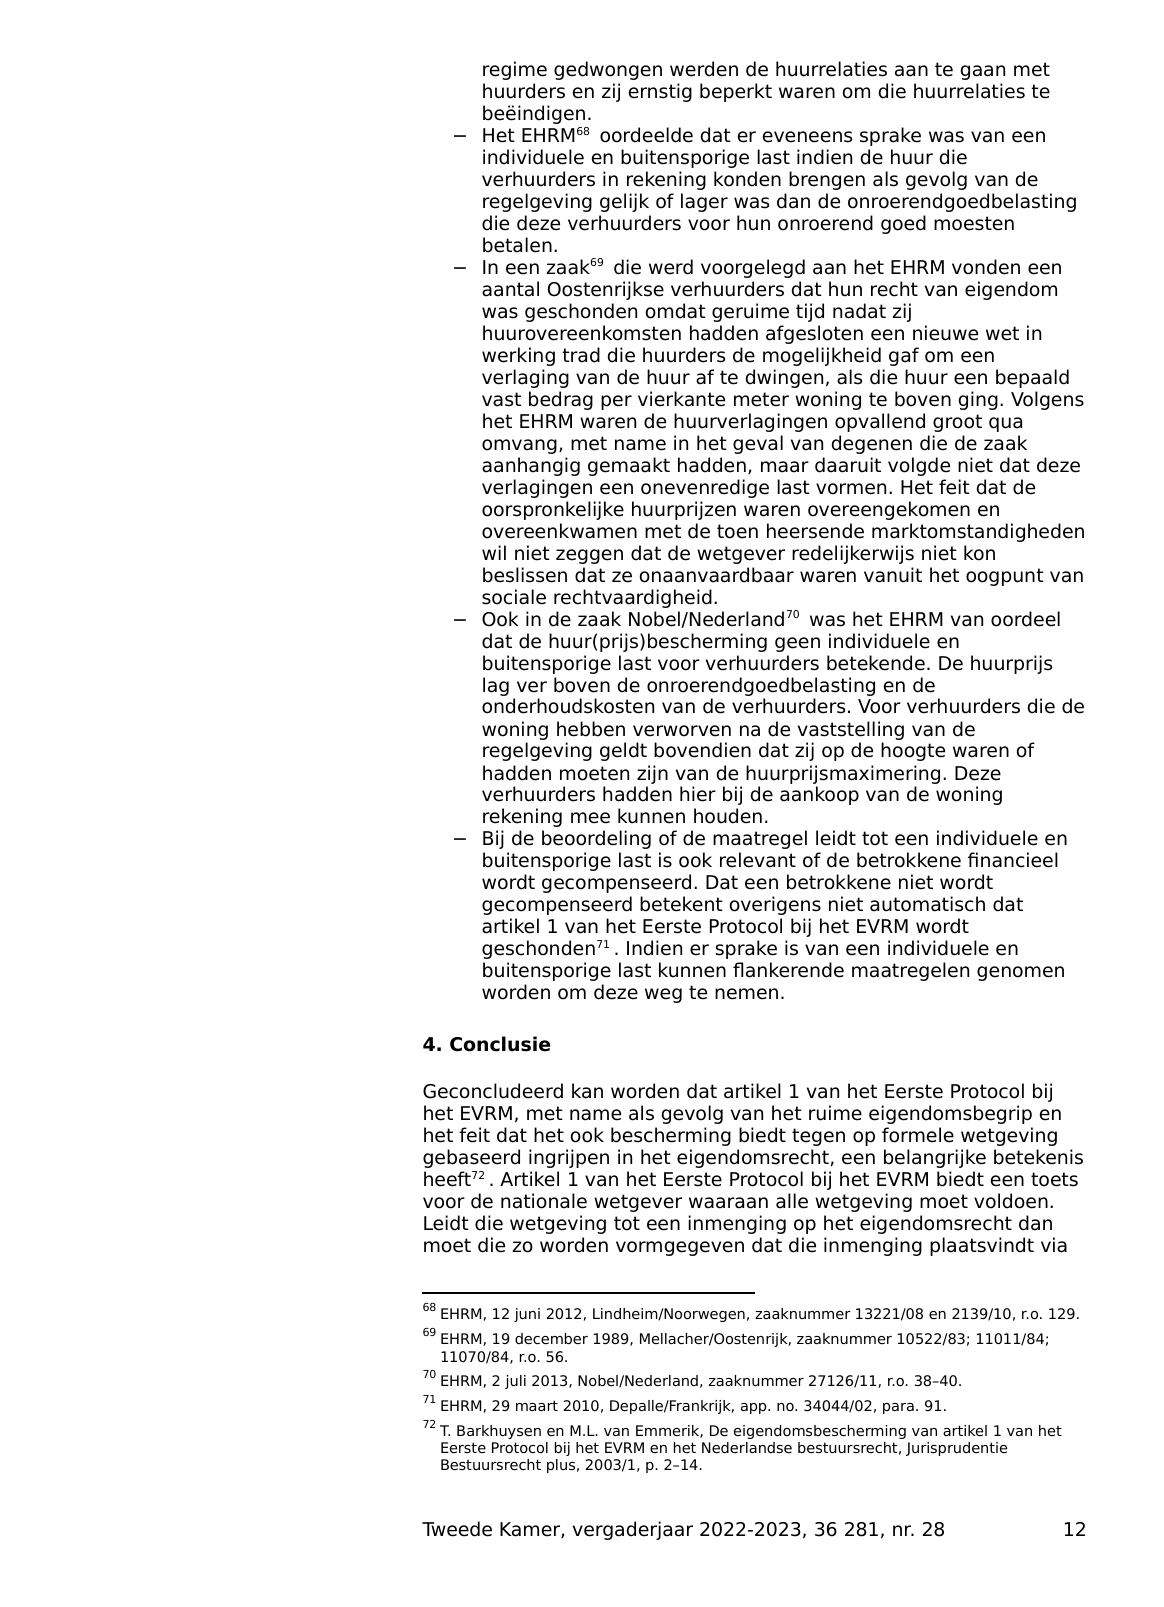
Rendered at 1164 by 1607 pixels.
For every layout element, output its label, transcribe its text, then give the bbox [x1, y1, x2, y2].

text EHRM, 19 december 1989, Mellacher/Oostenrijk, zaaknummer 10522/83; 11011/84; 11070/84, r.o. 56. [422, 1327, 1087, 1366]
text regime gedwongen werden de huurrelaties aan te gaan met huurders en zij ernstig beperkt waren om die huurrelaties te beëindigen. [452, 59, 1087, 125]
text − Ook in de zaak Nobel/Nederland was het EHRM van oordeel dat de huur(prijs)bescherming geen individuele en buitensporige last voor verhuurders betekende. De huurprijs lag ver boven de onroerendgoedbelasting en de onderhoudskosten van de verhuurders. Voor verhuurders die de woning hebben verworven na de vaststelling van de regelgeving geldt bovendien dat zij op de hoogte waren of hadden moeten zijn van de huurprijsmaximering. Deze verhuurders hadden hier bij de aankoop van de woning rekening mee kunnen houden. [452, 608, 1087, 828]
text T. Barkhuysen en M.L. van Emmerik, De eigendomsbescherming van artikel 1 van het Eerste Protocol bij het EVRM en het Nederlandse bestuursrecht, Jurisprudentie Bestuursrecht plus, 2003/1, p. 2–14. [422, 1418, 1087, 1474]
text EHRM, 29 maart 2010, Depalle/Frankrijk, app. no. 34044/02, para. 91. [422, 1393, 1087, 1416]
text EHRM, 2 juli 2013, Nobel/Nederland, zaaknummer 27126/11, r.o. 38–40. [422, 1368, 1087, 1391]
subtitle 4. Conclusie [422, 1034, 1087, 1056]
text − Bij de beoordeling of de maatregel leidt tot een individuele en buitensporige last is ook relevant of de betrokkene financieel wordt gecompenseerd. Dat een betrokkene niet wordt gecompenseerd betekent overigens niet automatisch dat artikel 1 van het Eerste Protocol bij het EVRM wordt geschonden. Indien er sprake is van een individuele en buitensporige last kunnen flankerende maatregelen genomen worden om deze weg te nemen. [452, 828, 1087, 1004]
text EHRM, 12 juni 2012, Lindheim/Noorwegen, zaaknummer 13221/08 en 2139/10, r.o. 129. [422, 1302, 1087, 1324]
text − Het EHRM oordeelde dat er eveneens sprake was van een individuele en buitensporige last indien de huur die verhuurders in rekening konden brengen als gevolg van de regelgeving gelijk of lager was dan de onroerendgoedbelasting die deze verhuurders voor hun onroerend goed moesten betalen. [452, 125, 1087, 257]
text Geconcludeerd kan worden dat artikel 1 van het Eerste Protocol bij het EVRM, met name als gevolg van het ruime eigendomsbegrip en het feit dat het ook bescherming biedt tegen op formele wetgeving gebaseerd ingrijpen in het eigendomsrecht, een belangrijke betekenis heeft. Artikel 1 van het Eerste Protocol bij het EVRM biedt een toets voor de nationale wetgever waaraan alle wetgeving moet voldoen. Leidt die wetgeving tot een inmenging op het eigendomsrecht dan moet die zo worden vormgegeven dat die inmenging plaatsvindt via [422, 1081, 1087, 1257]
text − In een zaak die werd voorgelegd aan het EHRM vonden een aantal Oostenrijkse verhuurders dat hun recht van eigendom was geschonden omdat geruime tijd nadat zij huurovereenkomsten hadden afgesloten een nieuwe wet in werking trad die huurders de mogelijkheid gaf om een verlaging van de huur af te dwingen, als die huur een bepaald vast bedrag per vierkante meter woning te boven ging. Volgens het EHRM waren de huurverlagingen opvallend groot qua omvang, met name in het geval van degenen die de zaak aanhangig gemaakt hadden, maar daaruit volgde niet dat deze verlagingen een onevenredige last vormen. Het feit dat de oorspronkelijke huurprijzen waren overeengekomen en overeenkwamen met de toen heersende marktomstandigheden wil niet zeggen dat de wetgever redelijkerwijs niet kon beslissen dat ze onaanvaardbaar waren vanuit het oogpunt van sociale rechtvaardigheid. [452, 257, 1087, 608]
